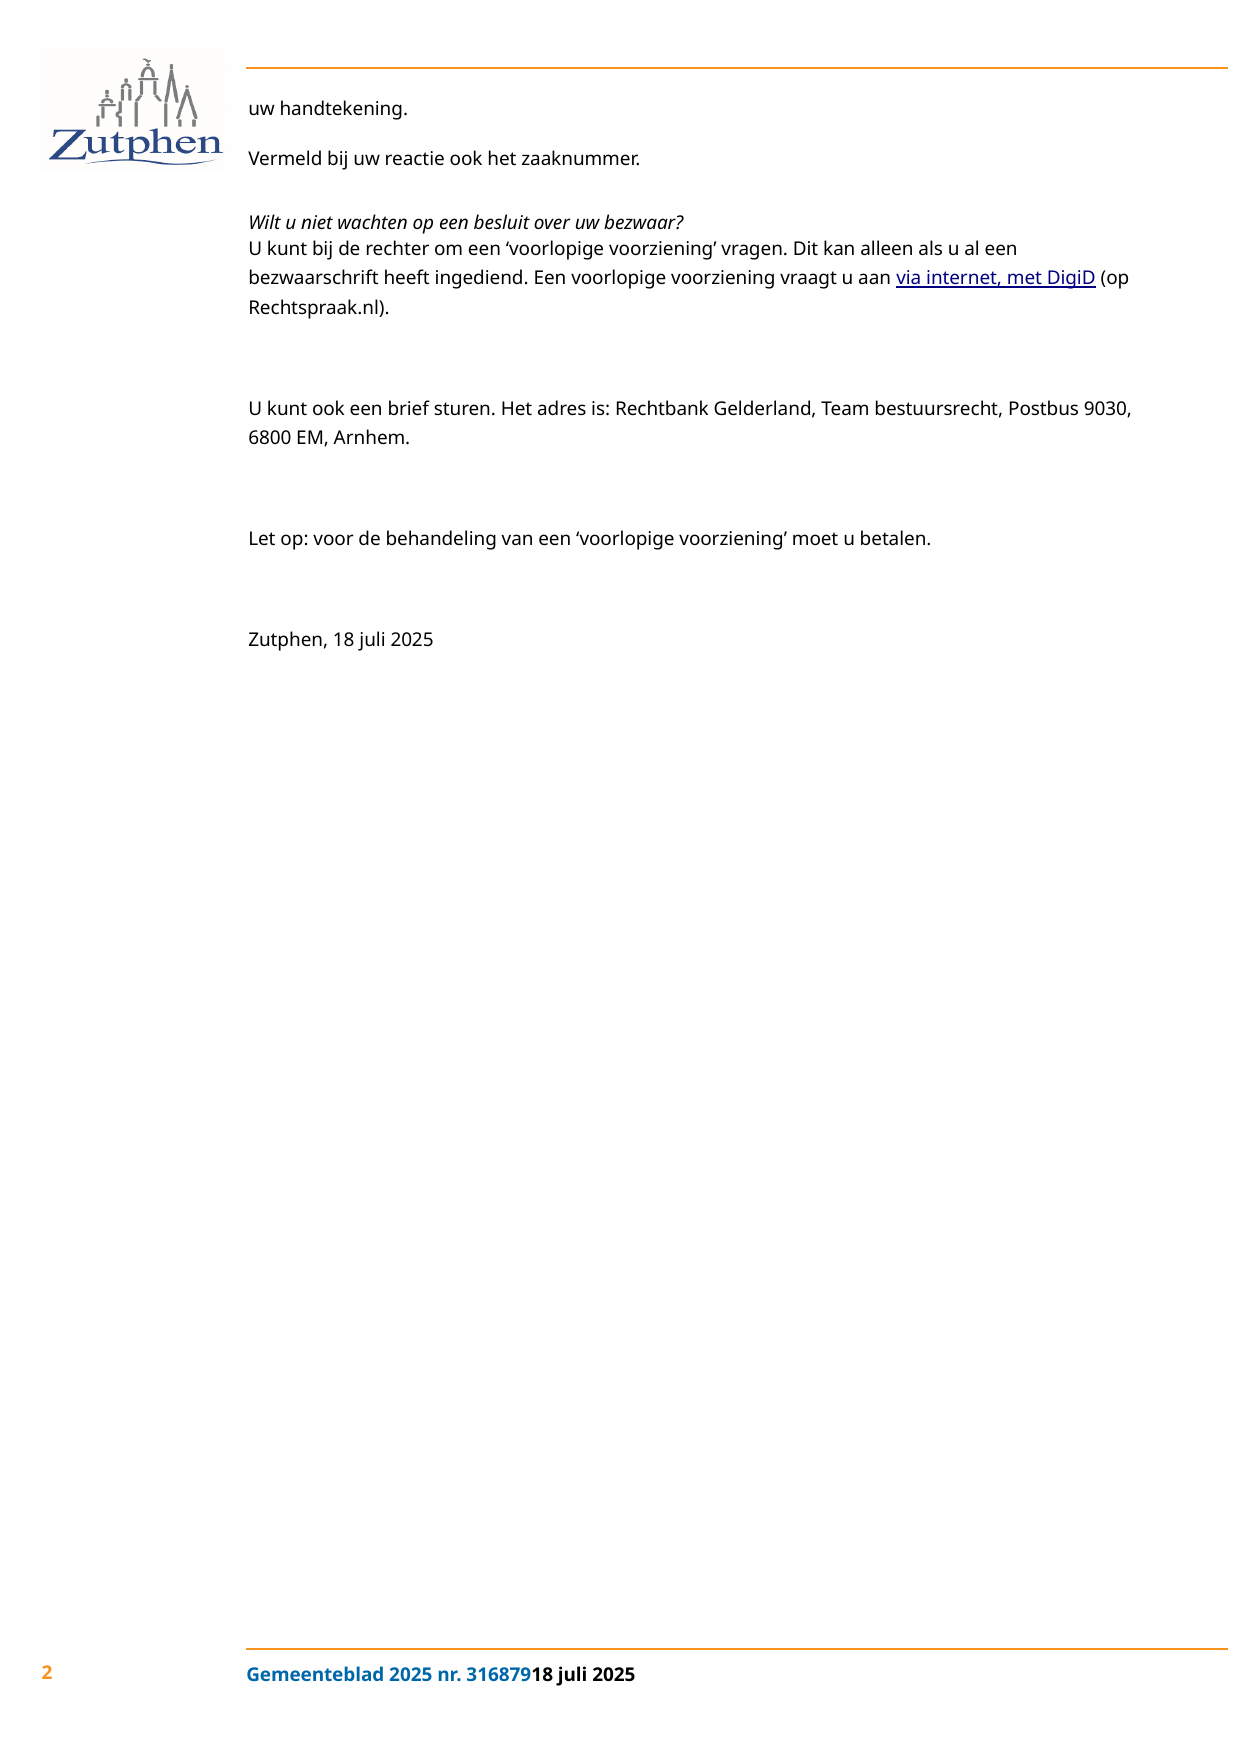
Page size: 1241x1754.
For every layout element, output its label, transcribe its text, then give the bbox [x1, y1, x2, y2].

text Vermeld bij uw reactie ook het zaaknummer. [248, 145, 1152, 171]
picture [41, 47, 231, 172]
text Wilt u niet wachten op een besluit over uw bezwaar? [248, 209, 1152, 235]
text uw handtekening. [248, 95, 1152, 121]
text U kunt bij de rechter om een ‘voorlopige voorziening’ vragen. Dit kan alleen als u al een bezwaarschrift heeft ingediend. Een voorlopige voorziening vraagt u aan via internet, met DigiD (op Rechtspraak.nl). [248, 235, 1152, 320]
text Let op: voor de behandeling van een ‘voorlopige voorziening’ moet u betalen. [248, 525, 1152, 551]
text Zutphen, 18 juli 2025 [248, 626, 1152, 652]
text U kunt ook een brief sturen. Het adres is: Rechtbank Gelderland, Team bestuursrecht, Postbus 9030, 6800 EM, Arnhem. [248, 395, 1152, 450]
